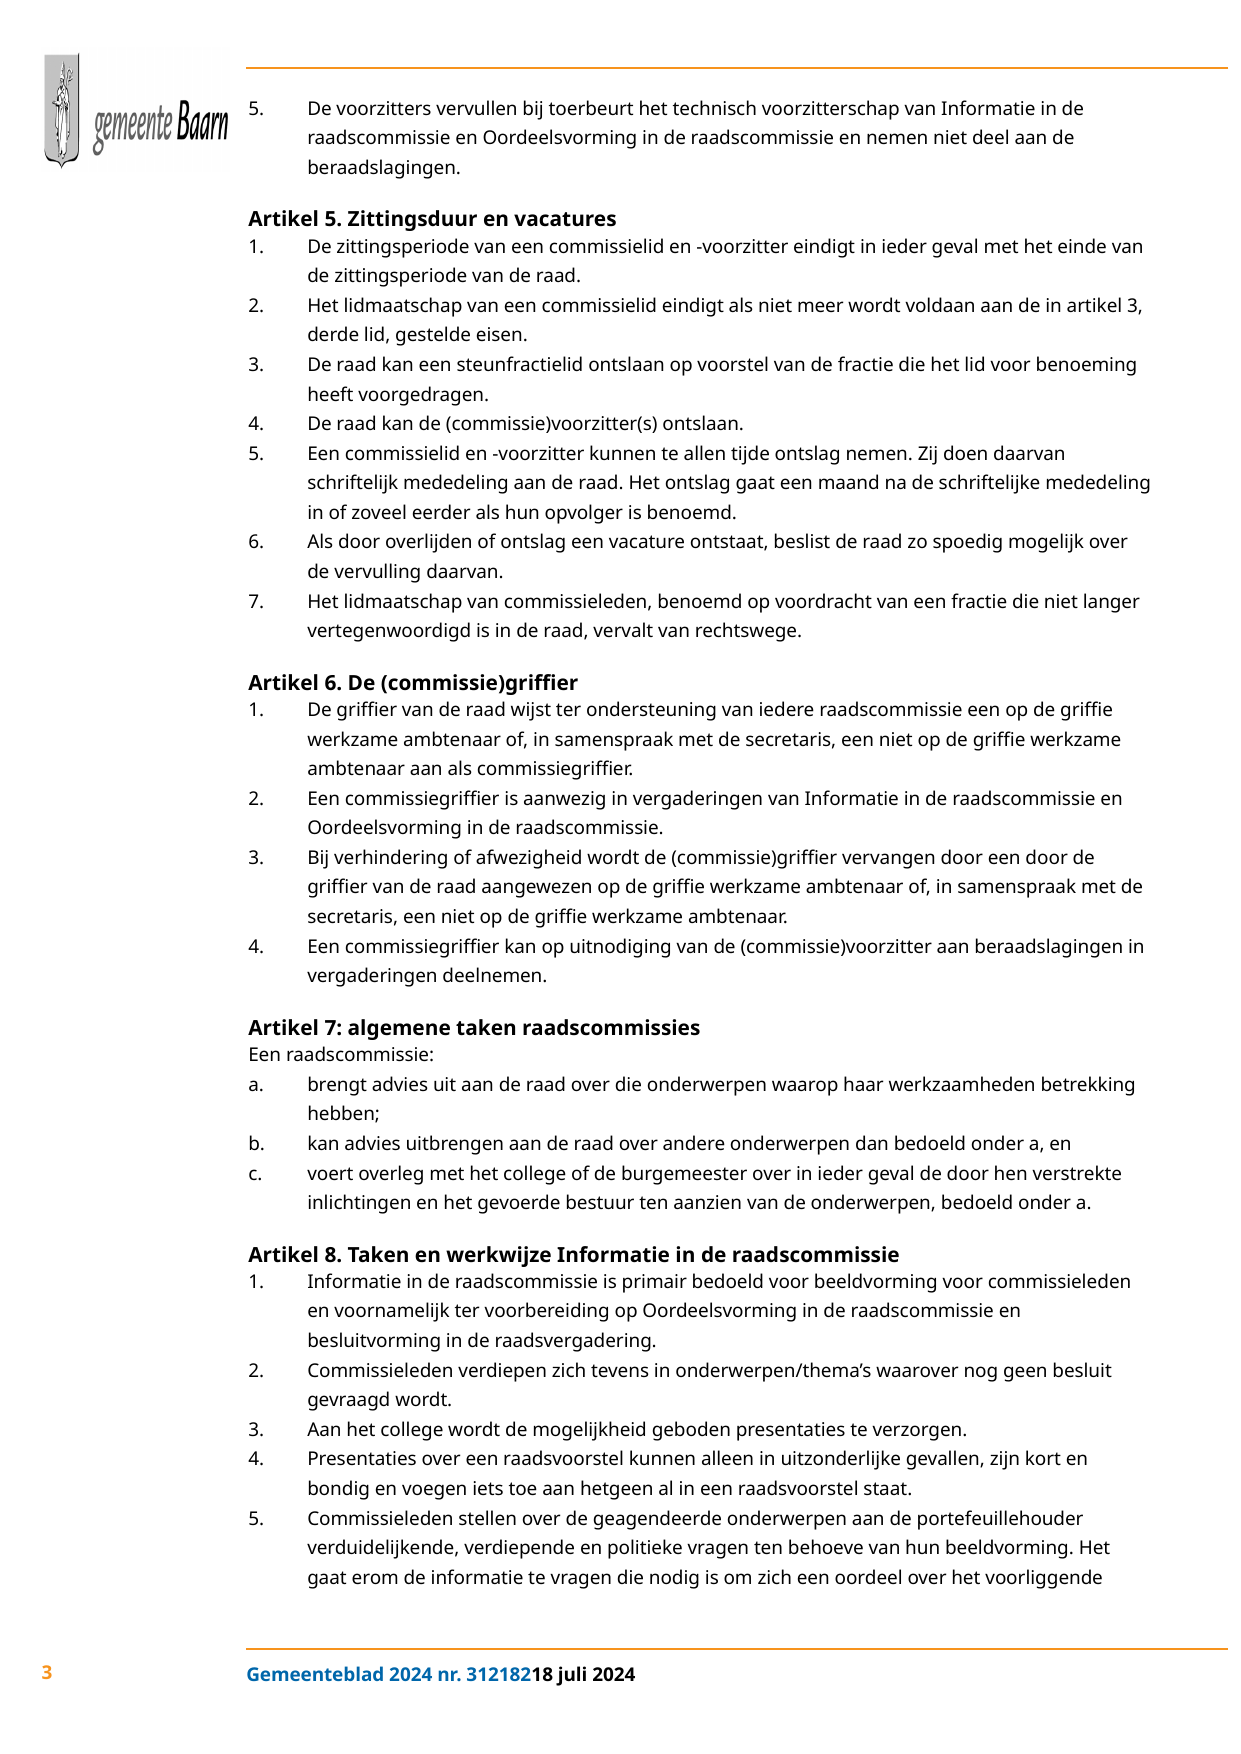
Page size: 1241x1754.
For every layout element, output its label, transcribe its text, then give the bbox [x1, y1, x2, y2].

text Artikel 5. Zittingsduur en vacatures [248, 204, 1152, 233]
list Een commissielid en -voorzitter kunnen te allen tijde ontslag nemen. Zij doen daarvan schriftelijk mededeling aan de raad. Het ontslag gaat een maand na de schriftelijke mededeling in of zoveel eerder als hun opvolger is benoemd. [248, 440, 1152, 525]
text Een raadscommissie: [248, 1041, 1152, 1067]
list Een commissiegriffier kan op uitnodiging van de (commissie)voorzitter aan beraadslagingen in vergaderingen deelnemen. [248, 933, 1152, 988]
text Artikel 8. Taken en werkwijze Informatie in de raadscommissie [248, 1240, 1152, 1268]
list voert overleg met het college of de burgemeester over in ieder geval de door hen verstrekte inlichtingen en het gevoerde bestuur ten aanzien van de onderwerpen, bedoeld onder a. [248, 1160, 1152, 1215]
list Het lidmaatschap van een commissielid eindigt als niet meer wordt voldaan aan de in artikel 3, derde lid, gestelde eisen. [248, 292, 1152, 347]
list Bij verhindering of afwezigheid wordt de (commissie)griffier vervangen door een door de griffier van de raad aangewezen op de griffie werkzame ambtenaar of, in samenspraak met de secretaris, een niet op de griffie werkzame ambtenaar. [248, 844, 1152, 929]
list Informatie in de raadscommissie is primair bedoeld voor beeldvorming voor commissieleden en voornamelijk ter voorbereiding op Oordeelsvorming in de raadscommissie en besluitvorming in de raadsvergadering. [248, 1268, 1152, 1353]
list Commissieleden stellen over de geagendeerde onderwerpen aan de portefeuillehouder verduidelijkende, verdiepende en politieke vragen ten behoeve van hun beeldvorming. Het gaat erom de informatie te vragen die nodig is om zich een oordeel over het voorliggende [248, 1505, 1152, 1590]
list De raad kan een steunfractielid ontslaan op voorstel van de fractie die het lid voor benoeming heeft voorgedragen. [248, 351, 1152, 406]
picture [41, 47, 231, 172]
list De voorzitters vervullen bij toerbeurt het technisch voorzitterschap van Informatie in de raadscommissie en Oordeelsvorming in de raadscommissie en nemen niet deel aan de beraadslagingen. [248, 95, 1152, 180]
list Als door overlijden of ontslag een vacature ontstaat, beslist de raad zo spoedig mogelijk over de vervulling daarvan. [248, 529, 1152, 584]
list Een commissiegriffier is aanwezig in vergaderingen van Informatie in de raadscommissie en Oordeelsvorming in de raadscommissie. [248, 785, 1152, 840]
list De raad kan de (commissie)voorzitter(s) ontslaan. [248, 410, 1152, 436]
list De griffier van de raad wijst ter ondersteuning van iedere raadscommissie een op de griffie werkzame ambtenaar of, in samenspraak met de secretaris, een niet op de griffie werkzame ambtenaar aan als commissiegriffier. [248, 696, 1152, 781]
text Artikel 6. De (commissie)griffier [248, 668, 1152, 696]
list kan advies uitbrengen aan de raad over andere onderwerpen dan bedoeld onder a, en [248, 1130, 1152, 1156]
list Aan het college wordt de mogelijkheid geboden presentaties te verzorgen. [248, 1416, 1152, 1442]
list Het lidmaatschap van commissieleden, benoemd op voordracht van een fractie die niet langer vertegenwoordigd is in de raad, vervalt van rechtswege. [248, 588, 1152, 643]
list De zittingsperiode van een commissielid en -voorzitter eindigt in ieder geval met het einde van de zittingsperiode van de raad. [248, 233, 1152, 288]
text Artikel 7: algemene taken raadscommissies [248, 1013, 1152, 1041]
list Presentaties over een raadsvoorstel kunnen alleen in uitzonderlijke gevallen, zijn kort en bondig en voegen iets toe aan hetgeen al in een raadsvoorstel staat. [248, 1446, 1152, 1501]
list Commissieleden verdiepen zich tevens in onderwerpen/thema’s waarover nog geen besluit gevraagd wordt. [248, 1357, 1152, 1412]
list brengt advies uit aan de raad over die onderwerpen waarop haar werkzaamheden betrekking hebben; [248, 1071, 1152, 1126]
